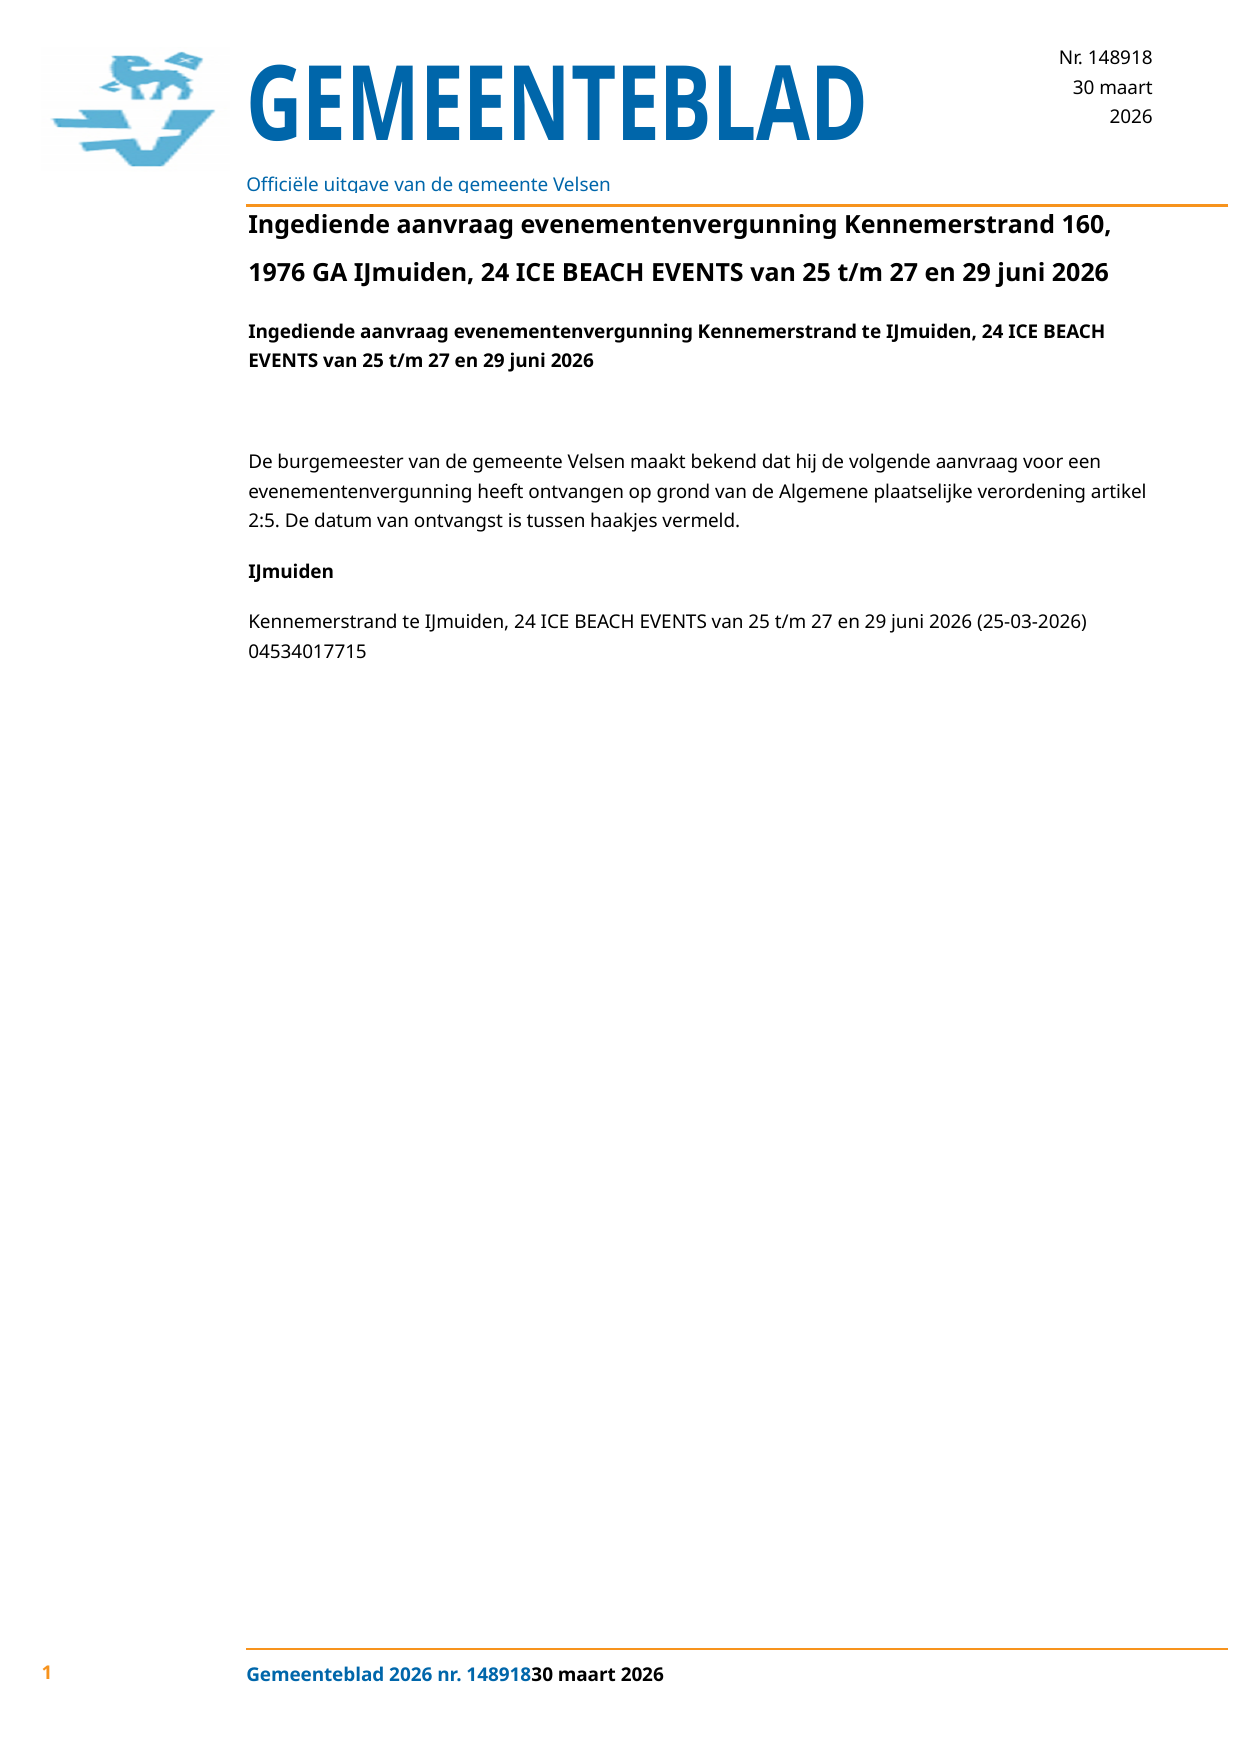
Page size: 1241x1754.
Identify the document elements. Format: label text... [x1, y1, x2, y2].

text Ingediende aanvraag evenementenvergunning Kennemerstrand te IJmuiden, 24 ICE BEACH EVENTS van 25 t/m 27 en 29 juni 2026 [248, 318, 1152, 373]
picture [41, 47, 231, 172]
text IJmuiden [248, 558, 1152, 584]
text Kennemerstrand te IJmuiden, 24 ICE BEACH EVENTS van 25 t/m 27 en 29 juni 2026 (25-03-2026) 04534017715 [248, 608, 1152, 664]
text De burgemeester van de gemeente Velsen maakt bekend dat hij de volgende aanvraag voor een evenementenvergunning heeft ontvangen op grond van de Algemene plaatselijke verordening artikel 2:5. De datum van ontvangst is tussen haakjes vermeld. [248, 448, 1152, 533]
text Ingediende aanvraag evenementenvergunning Kennemerstrand 160, 1976 GA IJmuiden, 24 ICE BEACH EVENTS van 25 t/m 27 en 29 juni 2026 [248, 207, 1152, 288]
